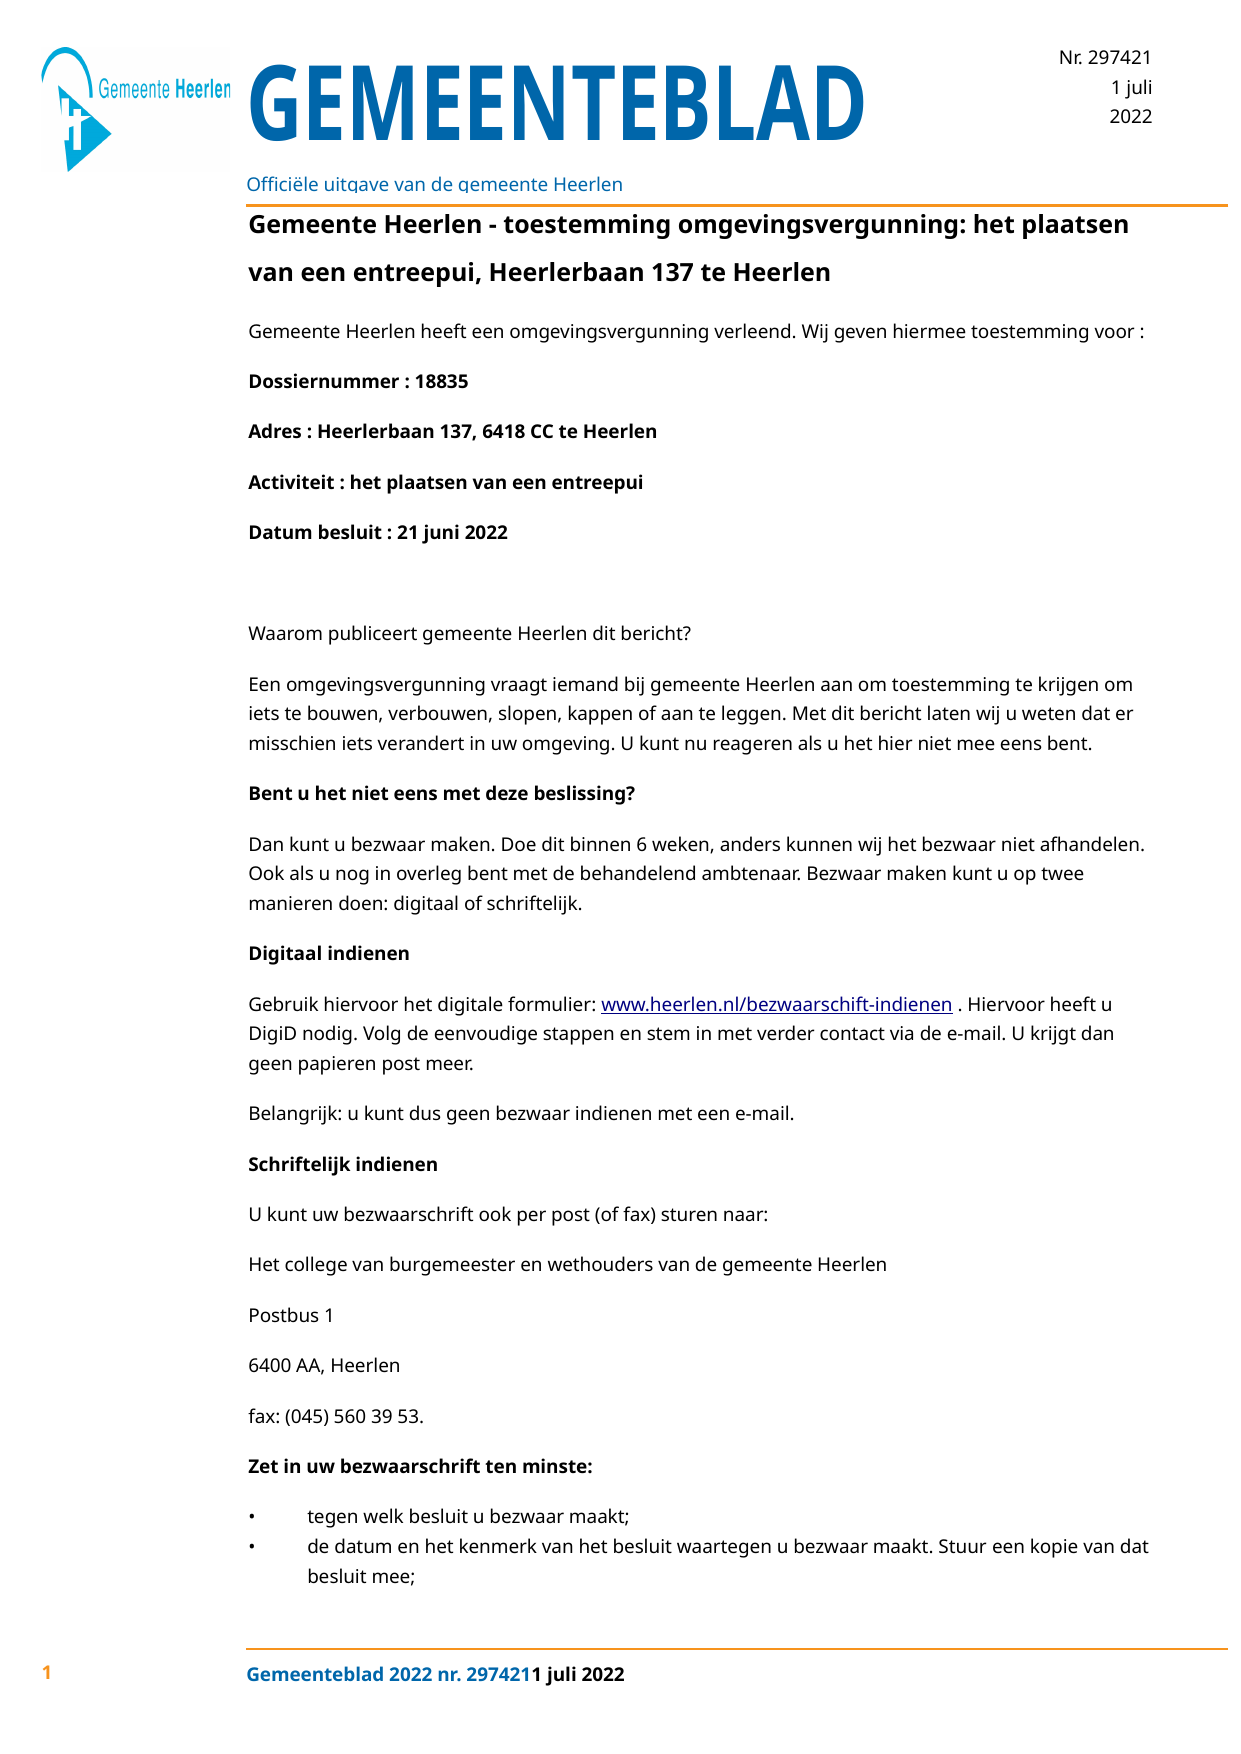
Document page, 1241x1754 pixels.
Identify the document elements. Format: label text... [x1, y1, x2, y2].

text Adres : Heerlerbaan 137, 6418 CC te Heerlen [248, 419, 1152, 444]
text Schriftelijk indienen [248, 1151, 1152, 1177]
picture [41, 47, 231, 172]
text Belangrijk: u kunt dus geen bezwaar indienen met een e-mail. [248, 1100, 1152, 1126]
text Het college van burgemeester en wethouders van de gemeente Heerlen [248, 1252, 1152, 1277]
text Dossiernummer : 18835 [248, 368, 1152, 394]
text Postbus 1 [248, 1302, 1152, 1328]
text Gemeente Heerlen - toestemming omgevingsvergunning: het plaatsen van een entreepui, Heerlerbaan 137 te Heerlen [248, 207, 1152, 288]
list de datum en het kenmerk van het besluit waartegen u bezwaar maakt. Stuur een kopie van dat besluit mee; [248, 1533, 1152, 1589]
text 6400 AA, Heerlen [248, 1352, 1152, 1378]
text Waarom publiceert gemeente Heerlen dit bericht? [248, 620, 1152, 646]
text Gemeente Heerlen heeft een omgevingsvergunning verleend. Wij geven hiermee toestemming voor : [248, 318, 1152, 344]
text Bent u het niet eens met deze beslissing? [248, 780, 1152, 806]
text Een omgevingsvergunning vraagt iemand bij gemeente Heerlen aan om toestemming te krijgen om iets te bouwen, verbouwen, slopen, kappen of aan te leggen. Met dit bericht laten wij u weten dat er misschien iets verandert in uw omgeving. U kunt nu reageren als u het hier niet mee eens bent. [248, 671, 1152, 756]
text Activiteit : het plaatsen van een entreepui [248, 469, 1152, 495]
list tegen welk besluit u bezwaar maakt; [248, 1504, 1152, 1529]
text Zet in uw bezwaarschrift ten minste: [248, 1453, 1152, 1479]
text U kunt uw bezwaarschrift ook per post (of fax) sturen naar: [248, 1201, 1152, 1227]
text Gebruik hiervoor het digitale formulier: www.heerlen.nl/bezwaarschift-indienen . Hiervoor heeft u DigiD nodig. Volg de eenvoudige stappen en stem in met verder contact via de e-mail. U krijgt dan geen papieren post meer. [248, 991, 1152, 1076]
text Datum besluit : 21 juni 2022 [248, 519, 1152, 545]
picture [41, 47, 59, 70]
text Dan kunt u bezwaar maken. Doe dit binnen 6 weken, anders kunnen wij het bezwaar niet afhandelen. Ook als u nog in overleg bent met de behandelend ambtenaar. Bezwaar maken kunt u op twee manieren doen: digitaal of schriftelijk. [248, 831, 1152, 916]
text fax: (045) 560 39 53. [248, 1403, 1152, 1429]
text Digitaal indienen [248, 940, 1152, 966]
